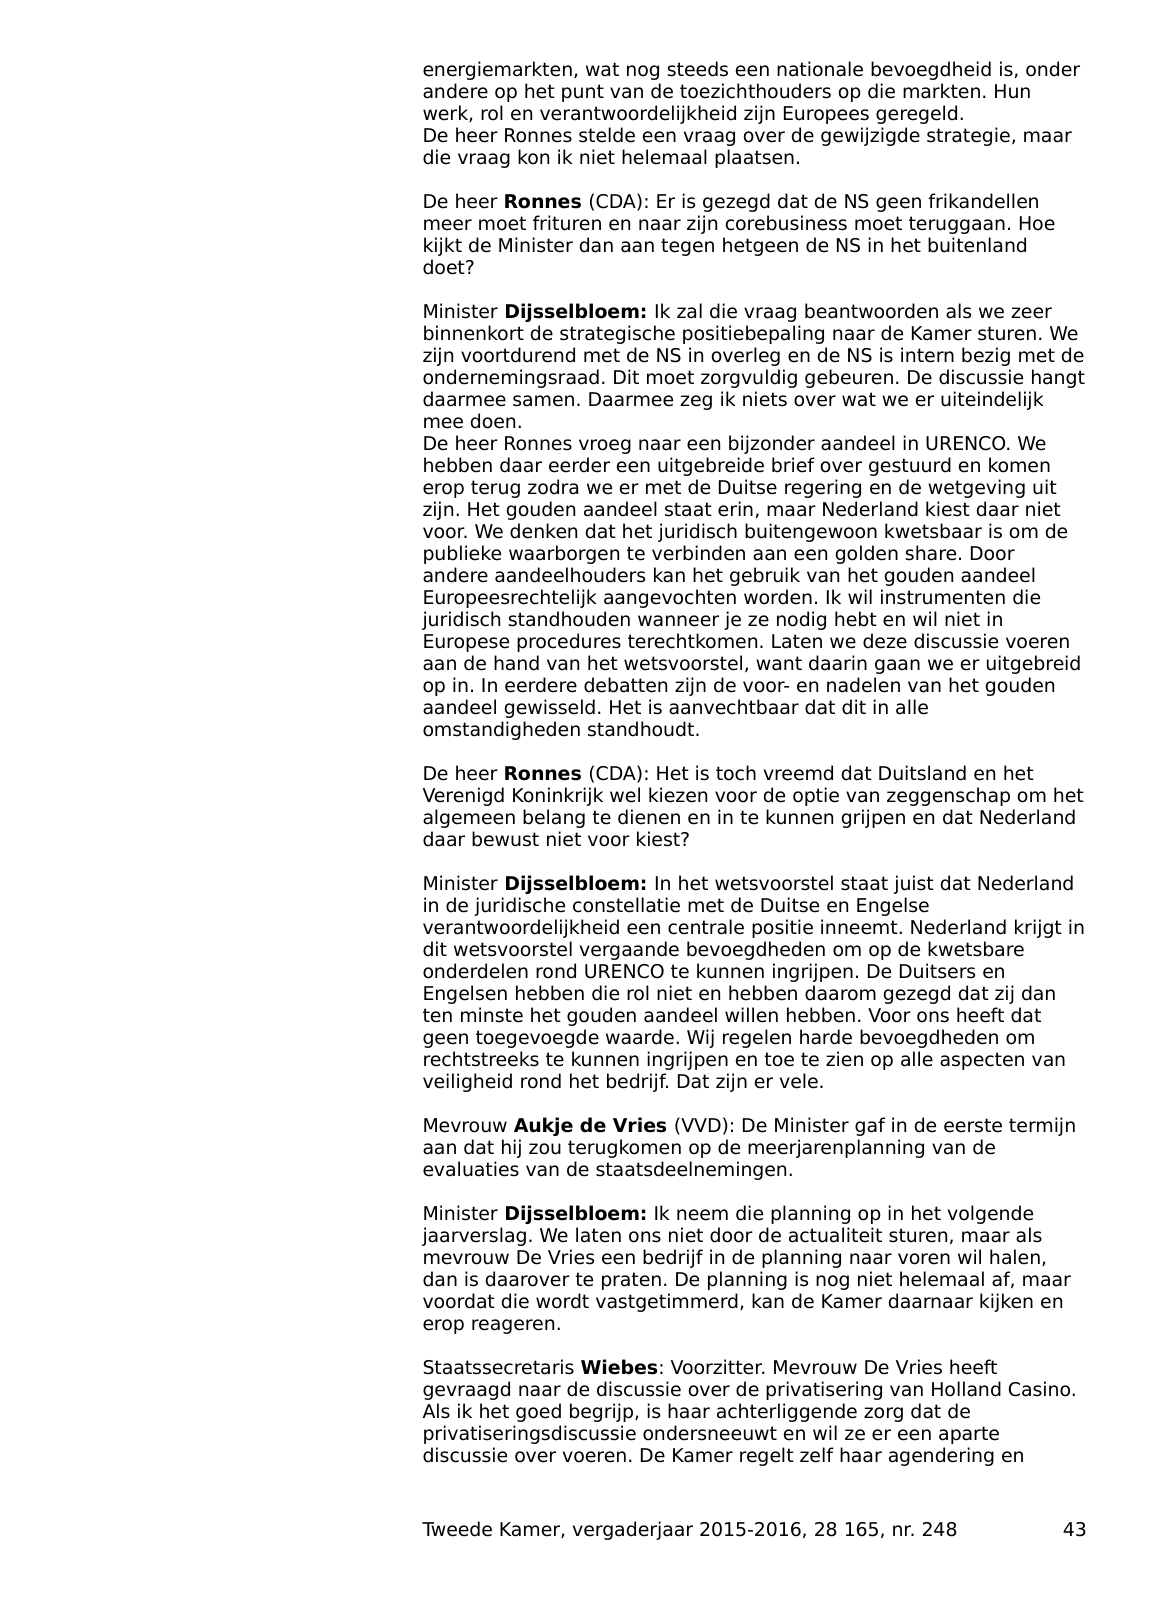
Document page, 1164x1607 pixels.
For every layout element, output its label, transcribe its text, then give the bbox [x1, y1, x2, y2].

text De heer Ronnes (CDA): Het is toch vreemd dat Duitsland en het Verenigd Koninkrijk wel kiezen voor de optie van zeggenschap om het algemeen belang te dienen en in te kunnen grijpen en dat Nederland daar bewust niet voor kiest? [422, 763, 1087, 851]
text De heer Ronnes vroeg naar een bijzonder aandeel in URENCO. We hebben daar eerder een uitgebreide brief over gestuurd en komen erop terug zodra we er met de Duitse regering en de wetgeving uit zijn. Het gouden aandeel staat erin, maar Nederland kiest daar niet voor. We denken dat het juridisch buitengewoon kwetsbaar is om de publieke waarborgen te verbinden aan een golden share. Door andere aandeelhouders kan het gebruik van het gouden aandeel Europeesrechtelijk aangevochten worden. Ik wil instrumenten die juridisch standhouden wanneer je ze nodig hebt en wil niet in Europese procedures terechtkomen. Laten we deze discussie voeren aan de hand van het wetsvoorstel, want daarin gaan we er uitgebreid op in. In eerdere debatten zijn de voor- en nadelen van het gouden aandeel gewisseld. Het is aanvechtbaar dat dit in alle omstandigheden standhoudt. [422, 433, 1087, 741]
text energiemarkten, wat nog steeds een nationale bevoegdheid is, onder andere op het punt van de toezichthouders op die markten. Hun werk, rol en verantwoordelijkheid zijn Europees geregeld. [422, 59, 1087, 125]
text Minister Dijsselbloem: Ik zal die vraag beantwoorden als we zeer binnenkort de strategische positiebepaling naar de Kamer sturen. We zijn voortdurend met de NS in overleg en de NS is intern bezig met de ondernemingsraad. Dit moet zorgvuldig gebeuren. De discussie hangt daarmee samen. Daarmee zeg ik niets over wat we er uiteindelijk mee doen. [422, 301, 1087, 433]
text De heer Ronnes stelde een vraag over de gewijzigde strategie, maar die vraag kon ik niet helemaal plaatsen. [422, 125, 1087, 169]
text Minister Dijsselbloem: Ik neem die planning op in het volgende jaarverslag. We laten ons niet door de actualiteit sturen, maar als mevrouw De Vries een bedrijf in de planning naar voren wil halen, dan is daarover te praten. De planning is nog niet helemaal af, maar voordat die wordt vastgetimmerd, kan de Kamer daarnaar kijken en erop reageren. [422, 1203, 1087, 1335]
text Mevrouw Aukje de Vries (VVD): De Minister gaf in de eerste termijn aan dat hij zou terugkomen op de meerjarenplanning van de evaluaties van de staatsdeelnemingen. [422, 1115, 1087, 1181]
text De heer Ronnes (CDA): Er is gezegd dat de NS geen frikandellen meer moet frituren en naar zijn corebusiness moet teruggaan. Hoe kijkt de Minister dan aan tegen hetgeen de NS in het buitenland doet? [422, 191, 1087, 279]
text Minister Dijsselbloem: In het wetsvoorstel staat juist dat Nederland in de juridische constellatie met de Duitse en Engelse verantwoordelijkheid een centrale positie inneemt. Nederland krijgt in dit wetsvoorstel vergaande bevoegdheden om op de kwetsbare onderdelen rond URENCO te kunnen ingrijpen. De Duitsers en Engelsen hebben die rol niet en hebben daarom gezegd dat zij dan ten minste het gouden aandeel willen hebben. Voor ons heeft dat geen toegevoegde waarde. Wij regelen harde bevoegdheden om rechtstreeks te kunnen ingrijpen en toe te zien op alle aspecten van veiligheid rond het bedrijf. Dat zijn er vele. [422, 873, 1087, 1093]
text Staatssecretaris Wiebes: Voorzitter. Mevrouw De Vries heeft gevraagd naar de discussie over de privatisering van Holland Casino. Als ik het goed begrijp, is haar achterliggende zorg dat de privatiseringsdiscussie ondersneeuwt en wil ze er een aparte discussie over voeren. De Kamer regelt zelf haar agendering en [422, 1357, 1087, 1467]
